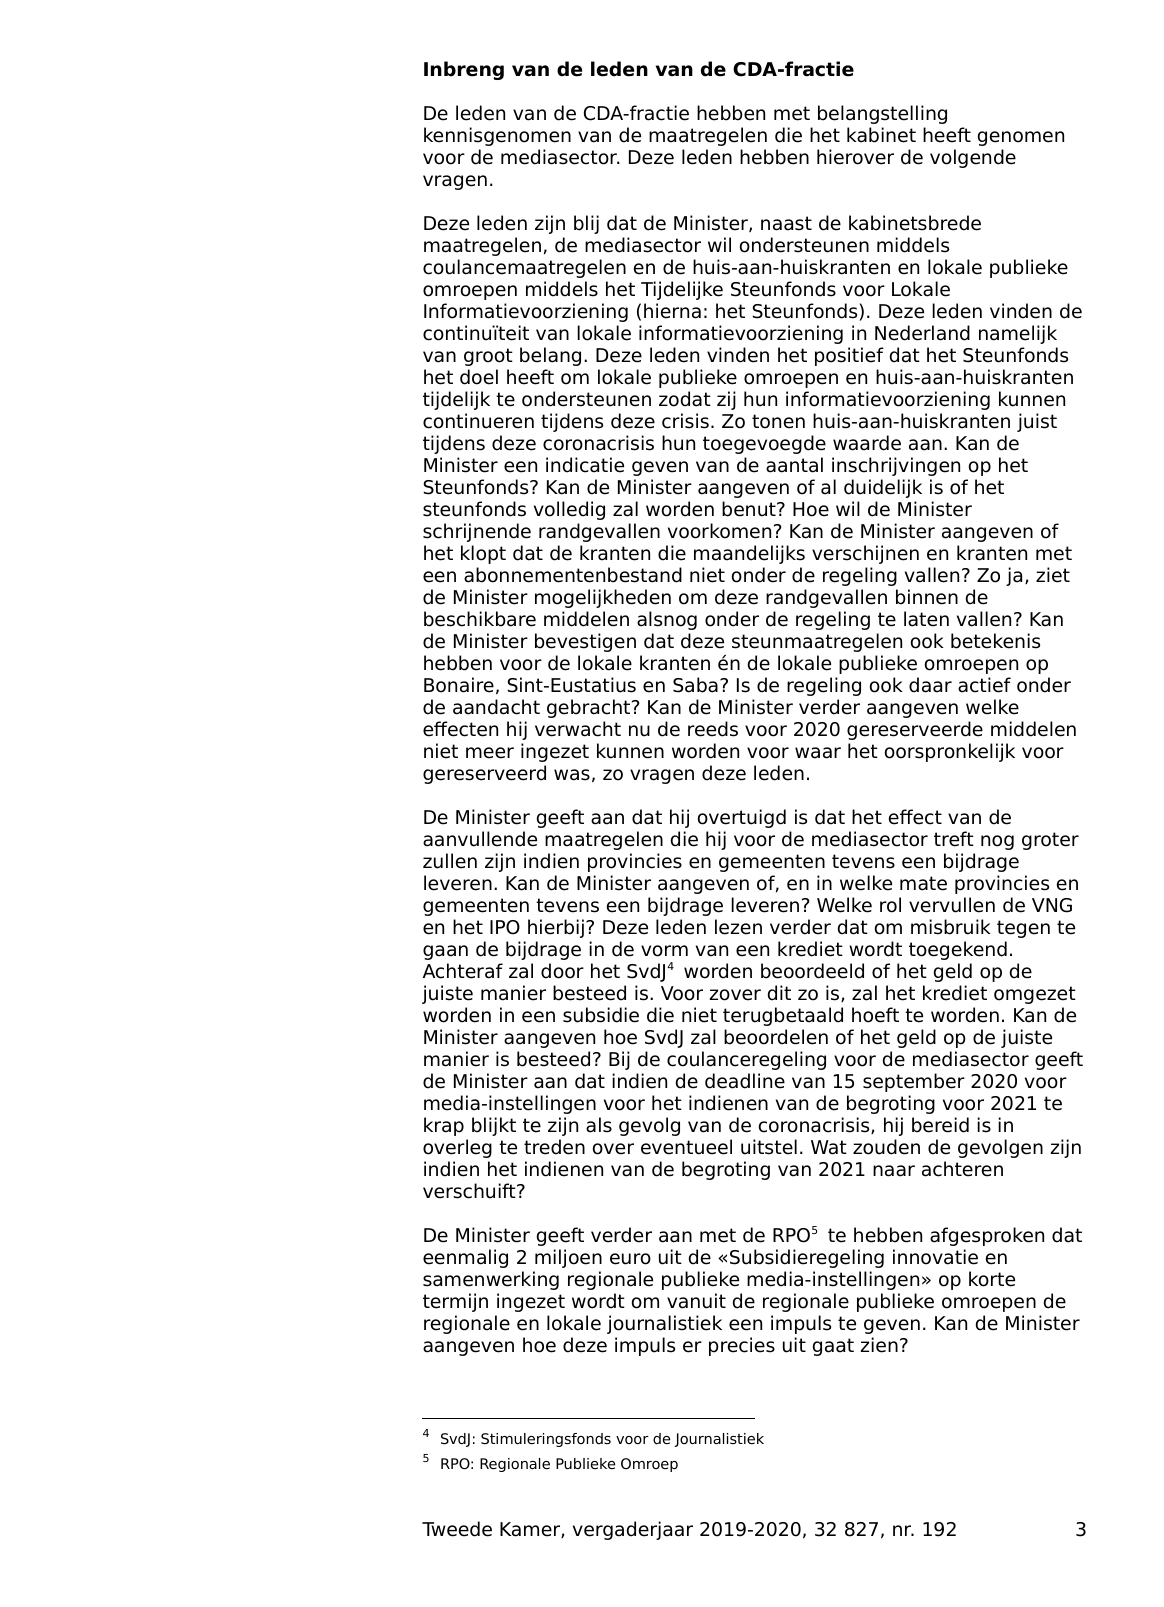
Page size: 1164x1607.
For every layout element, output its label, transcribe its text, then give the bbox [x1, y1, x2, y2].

text Deze leden zijn blij dat de Minister, naast de kabinetsbrede maatregelen, de mediasector wil ondersteunen middels coulancemaatregelen en de huis-aan-huiskranten en lokale publieke omroepen middels het Tijdelijke Steunfonds voor Lokale Informatievoorziening (hierna: het Steunfonds). Deze leden vinden de continuïteit van lokale informatievoorziening in Nederland namelijk van groot belang. Deze leden vinden het positief dat het Steunfonds het doel heeft om lokale publieke omroepen en huis-aan-huiskranten tijdelijk te ondersteunen zodat zij hun informatievoorziening kunnen continueren tijdens deze crisis. Zo tonen huis-aan-huiskranten juist tijdens deze coronacrisis hun toegevoegde waarde aan. Kan de Minister een indicatie geven van de aantal inschrijvingen op het Steunfonds? Kan de Minister aangeven of al duidelijk is of het steunfonds volledig zal worden benut? Hoe wil de Minister schrijnende randgevallen voorkomen? Kan de Minister aangeven of het klopt dat de kranten die maandelijks verschijnen en kranten met een abonnementenbestand niet onder de regeling vallen? Zo ja, ziet de Minister mogelijkheden om deze randgevallen binnen de beschikbare middelen alsnog onder de regeling te laten vallen? Kan de Minister bevestigen dat deze steunmaatregelen ook betekenis hebben voor de lokale kranten én de lokale publieke omroepen op Bonaire, Sint-Eustatius en Saba? Is de regeling ook daar actief onder de aandacht gebracht? Kan de Minister verder aangeven welke effecten hij verwacht nu de reeds voor 2020 gereserveerde middelen niet meer ingezet kunnen worden voor waar het oorspronkelijk voor gereserveerd was, zo vragen deze leden. [422, 213, 1087, 785]
text De Minister geeft aan dat hij overtuigd is dat het effect van de aanvullende maatregelen die hij voor de mediasector treft nog groter zullen zijn indien provincies en gemeenten tevens een bijdrage leveren. Kan de Minister aangeven of, en in welke mate provincies en gemeenten tevens een bijdrage leveren? Welke rol vervullen de VNG en het IPO hierbij? Deze leden lezen verder dat om misbruik tegen te gaan de bijdrage in de vorm van een krediet wordt toegekend. Achteraf zal door het SvdJ worden beoordeeld of het geld op de juiste manier besteed is. Voor zover dit zo is, zal het krediet omgezet worden in een subsidie die niet terugbetaald hoeft te worden. Kan de Minister aangeven hoe SvdJ zal beoordelen of het geld op de juiste manier is besteed? Bij de coulanceregeling voor de mediasector geeft de Minister aan dat indien de deadline van 15 september 2020 voor media-instellingen voor het indienen van de begroting voor 2021 te krap blijkt te zijn als gevolg van de coronacrisis, hij bereid is in overleg te treden over eventueel uitstel. Wat zouden de gevolgen zijn indien het indienen van de begroting van 2021 naar achteren verschuift? [422, 807, 1087, 1203]
subtitle Inbreng van de leden van de CDA-fractie [422, 59, 1087, 81]
text De Minister geeft verder aan met de RPO te hebben afgesproken dat eenmalig 2 miljoen euro uit de «Subsidieregeling innovatie en samenwerking regionale publieke media-instellingen» op korte termijn ingezet wordt om vanuit de regionale publieke omroepen de regionale en lokale journalistiek een impuls te geven. Kan de Minister aangeven hoe deze impuls er precies uit gaat zien? [422, 1225, 1087, 1357]
text SvdJ: Stimuleringsfonds voor de Journalistiek [422, 1427, 1087, 1449]
text De leden van de CDA-fractie hebben met belangstelling kennisgenomen van de maatregelen die het kabinet heeft genomen voor de mediasector. Deze leden hebben hierover de volgende vragen. [422, 103, 1087, 191]
text RPO: Regionale Publieke Omroep [422, 1452, 1087, 1474]
